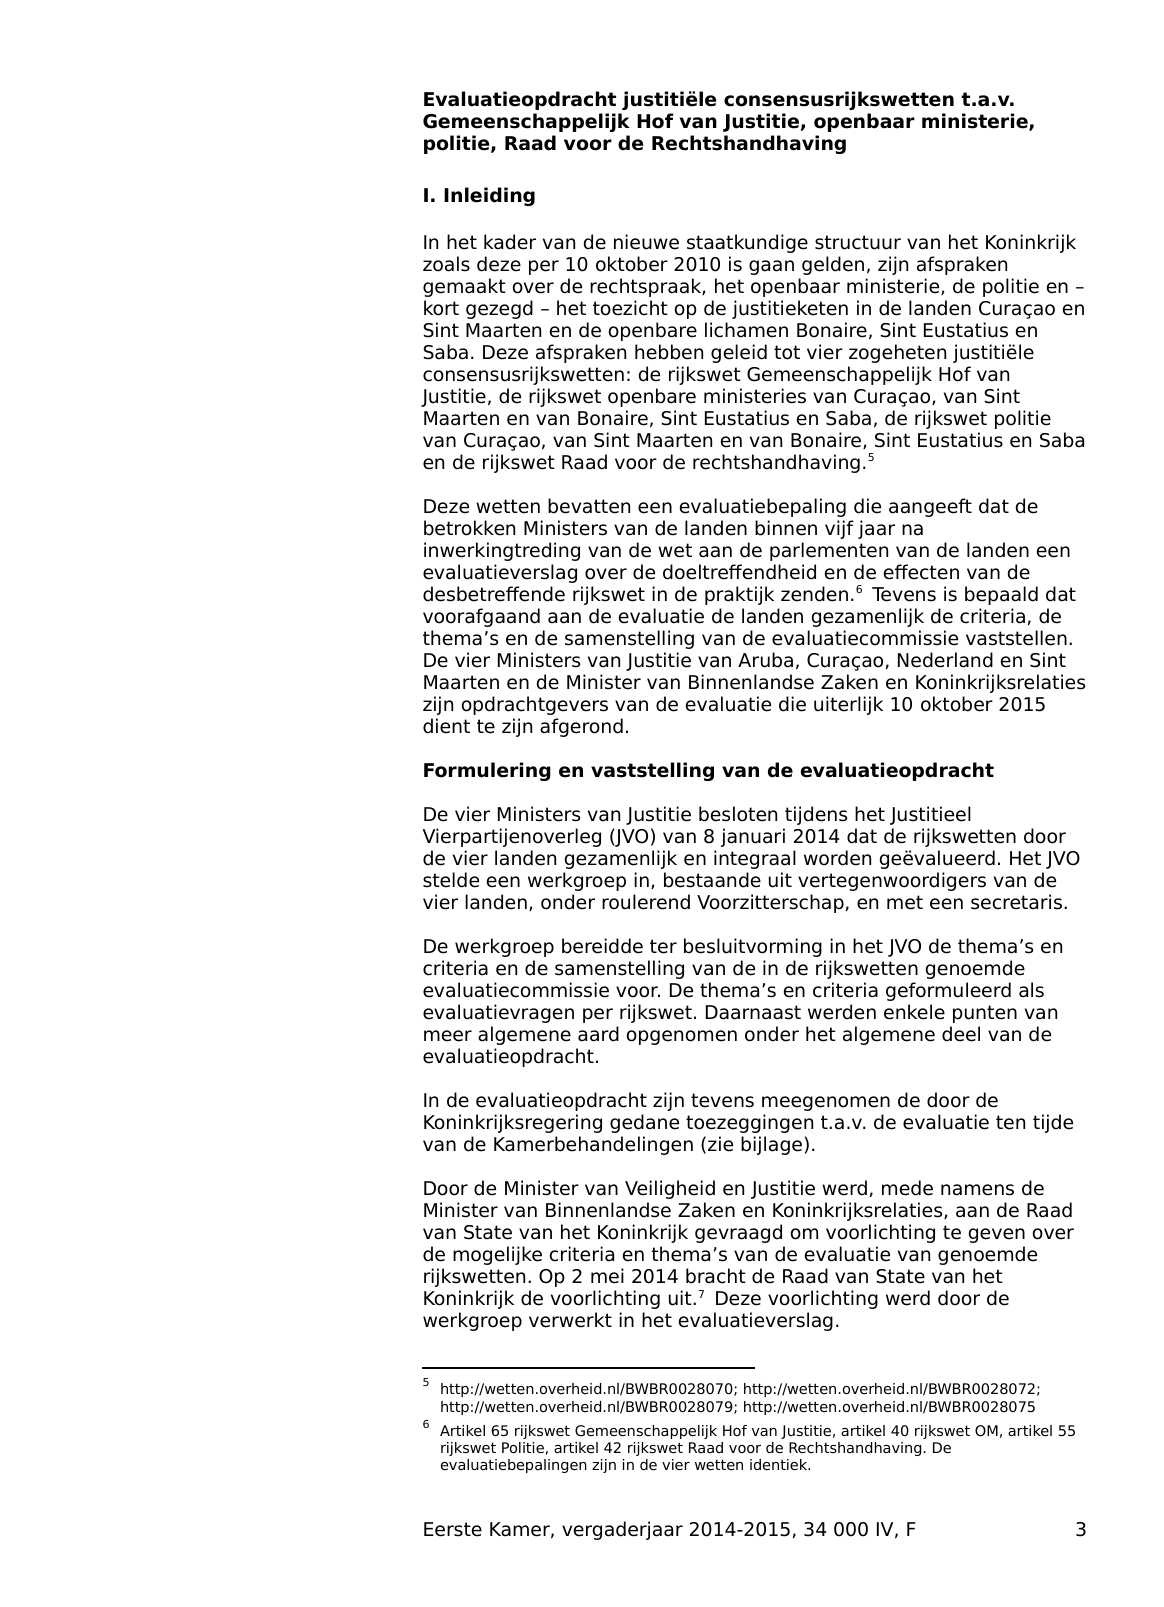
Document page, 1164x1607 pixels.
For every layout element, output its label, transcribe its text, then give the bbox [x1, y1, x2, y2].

text Door de Minister van Veiligheid en Justitie werd, mede namens de Minister van Binnenlandse Zaken en Koninkrijksrelaties, aan de Raad van State van het Koninkrijk gevraagd om voorlichting te geven over de mogelijke criteria en thema’s van de evaluatie van genoemde rijkswetten. Op 2 mei 2014 bracht de Raad van State van het Koninkrijk de voorlichting uit. Deze voorlichting werd door de werkgroep verwerkt in het evaluatieverslag. [422, 1178, 1087, 1332]
subtitle Formulering en vaststelling van de evaluatieopdracht [422, 760, 1087, 782]
subtitle Evaluatieopdracht justitiële consensusrijkswetten t.a.v. Gemeenschappelijk Hof van Justitie, openbaar ministerie, politie, Raad voor de Rechtshandhaving [422, 89, 1087, 155]
subtitle I. Inleiding [422, 185, 1087, 207]
text In de evaluatieopdracht zijn tevens meegenomen de door de Koninkrijksregering gedane toezeggingen t.a.v. de evaluatie ten tijde van de Kamerbehandelingen (zie bijlage). [422, 1090, 1087, 1156]
text In het kader van de nieuwe staatkundige structuur van het Koninkrijk zoals deze per 10 oktober 2010 is gaan gelden, zijn afspraken gemaakt over de rechtspraak, het openbaar ministerie, de politie en – kort gezegd – het toezicht op de justitieketen in de landen Curaçao en Sint Maarten en de openbare lichamen Bonaire, Sint Eustatius en Saba. Deze afspraken hebben geleid tot vier zogeheten justitiële consensusrijkswetten: de rijkswet Gemeenschappelijk Hof van Justitie, de rijkswet openbare ministeries van Curaçao, van Sint Maarten en van Bonaire, Sint Eustatius en Saba, de rijkswet politie van Curaçao, van Sint Maarten en van Bonaire, Sint Eustatius en Saba en de rijkswet Raad voor de rechtshandhaving. [422, 232, 1087, 474]
text De vier Ministers van Justitie besloten tijdens het Justitieel Vierpartijenoverleg (JVO) van 8 januari 2014 dat de rijkswetten door de vier landen gezamenlijk en integraal worden geëvalueerd. Het JVO stelde een werkgroep in, bestaande uit vertegenwoordigers van de vier landen, onder roulerend Voorzitterschap, en met een secretaris. [422, 804, 1087, 914]
text http://wetten.overheid.nl/BWBR0028070; http://wetten.overheid.nl/BWBR0028072; http://wetten.overheid.nl/BWBR0028079; http://wetten.overheid.nl/BWBR0028075 [422, 1377, 1087, 1416]
text De werkgroep bereidde ter besluitvorming in het JVO de thema’s en criteria en de samenstelling van de in de rijkswetten genoemde evaluatiecommissie voor. De thema’s en criteria geformuleerd als evaluatievragen per rijkswet. Daarnaast werden enkele punten van meer algemene aard opgenomen onder het algemene deel van de evaluatieopdracht. [422, 936, 1087, 1068]
text Artikel 65 rijkswet Gemeenschappelijk Hof van Justitie, artikel 40 rijkswet OM, artikel 55 rijkswet Politie, artikel 42 rijkswet Raad voor de Rechtshandhaving. De evaluatiebepalingen zijn in de vier wetten identiek. [422, 1418, 1087, 1474]
text Deze wetten bevatten een evaluatiebepaling die aangeeft dat de betrokken Ministers van de landen binnen vijf jaar na inwerkingtreding van de wet aan de parlementen van de landen een evaluatieverslag over de doeltreffendheid en de effecten van de desbetreffende rijkswet in de praktijk zenden. Tevens is bepaald dat voorafgaand aan de evaluatie de landen gezamenlijk de criteria, de thema’s en de samenstelling van de evaluatiecommissie vaststellen. De vier Ministers van Justitie van Aruba, Curaçao, Nederland en Sint Maarten en de Minister van Binnenlandse Zaken en Koninkrijksrelaties zijn opdrachtgevers van de evaluatie die uiterlijk 10 oktober 2015 dient te zijn afgerond. [422, 496, 1087, 738]
